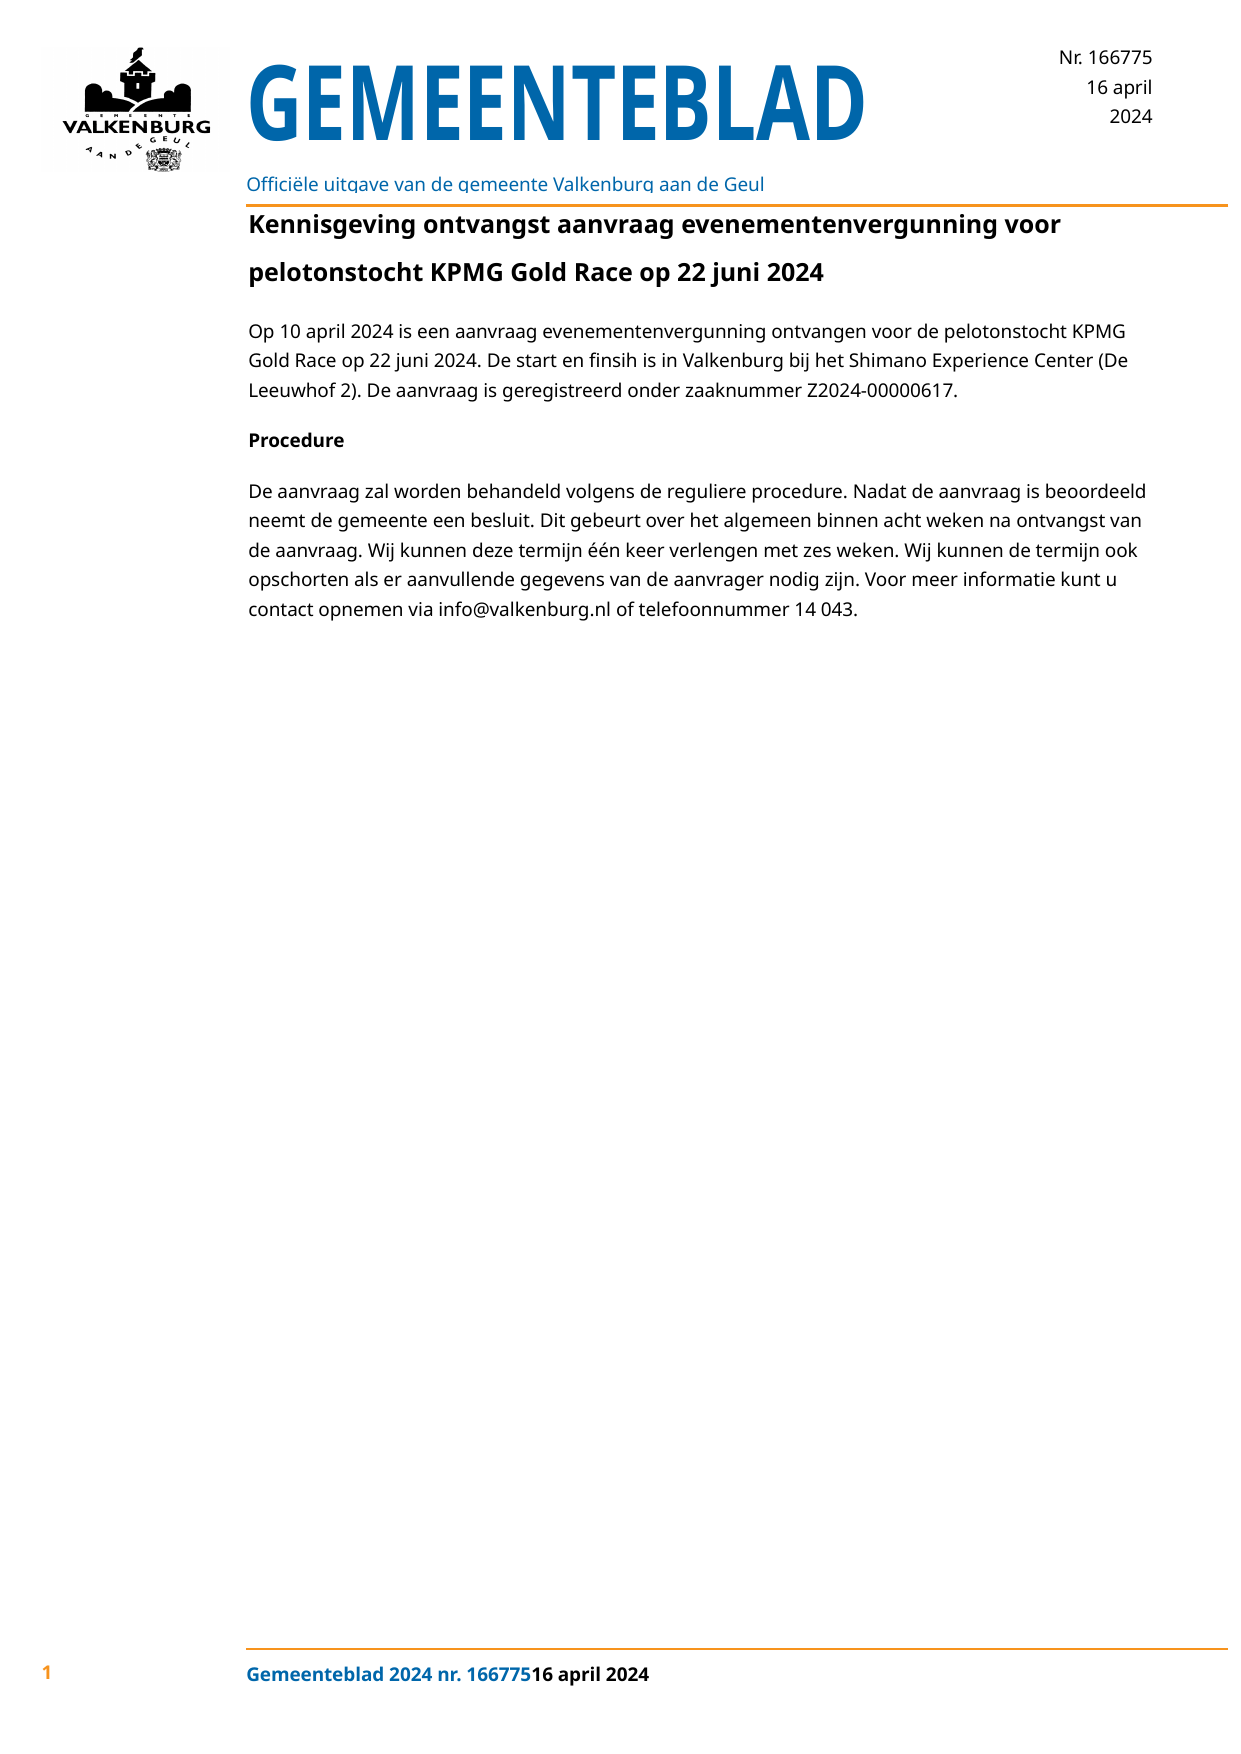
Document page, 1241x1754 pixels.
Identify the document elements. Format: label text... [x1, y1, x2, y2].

text Kennisgeving ontvangst aanvraag evenementenvergunning voor pelotonstocht KPMG Gold Race op 22 juni 2024 [248, 207, 1152, 288]
text De aanvraag zal worden behandeld volgens de reguliere procedure. Nadat de aanvraag is beoordeeld neemt de gemeente een besluit. Dit gebeurt over het algemeen binnen acht weken na ontvangst van de aanvraag. Wij kunnen deze termijn één keer verlengen met zes weken. Wij kunnen de termijn ook opschorten als er aanvullende gegevens van de aanvrager nodig zijn. Voor meer informatie kunt u contact opnemen via info@valkenburg.nl of telefoonnummer 14 043. [248, 478, 1152, 622]
text Op 10 april 2024 is een aanvraag evenementenvergunning ontvangen voor de pelotonstocht KPMG Gold Race op 22 juni 2024. De start en finsih is in Valkenburg bij het Shimano Experience Center (De Leeuwhof 2). De aanvraag is geregistreerd onder zaaknummer Z2024-00000617. [248, 318, 1152, 403]
text Procedure [248, 427, 1152, 453]
picture [41, 47, 231, 172]
